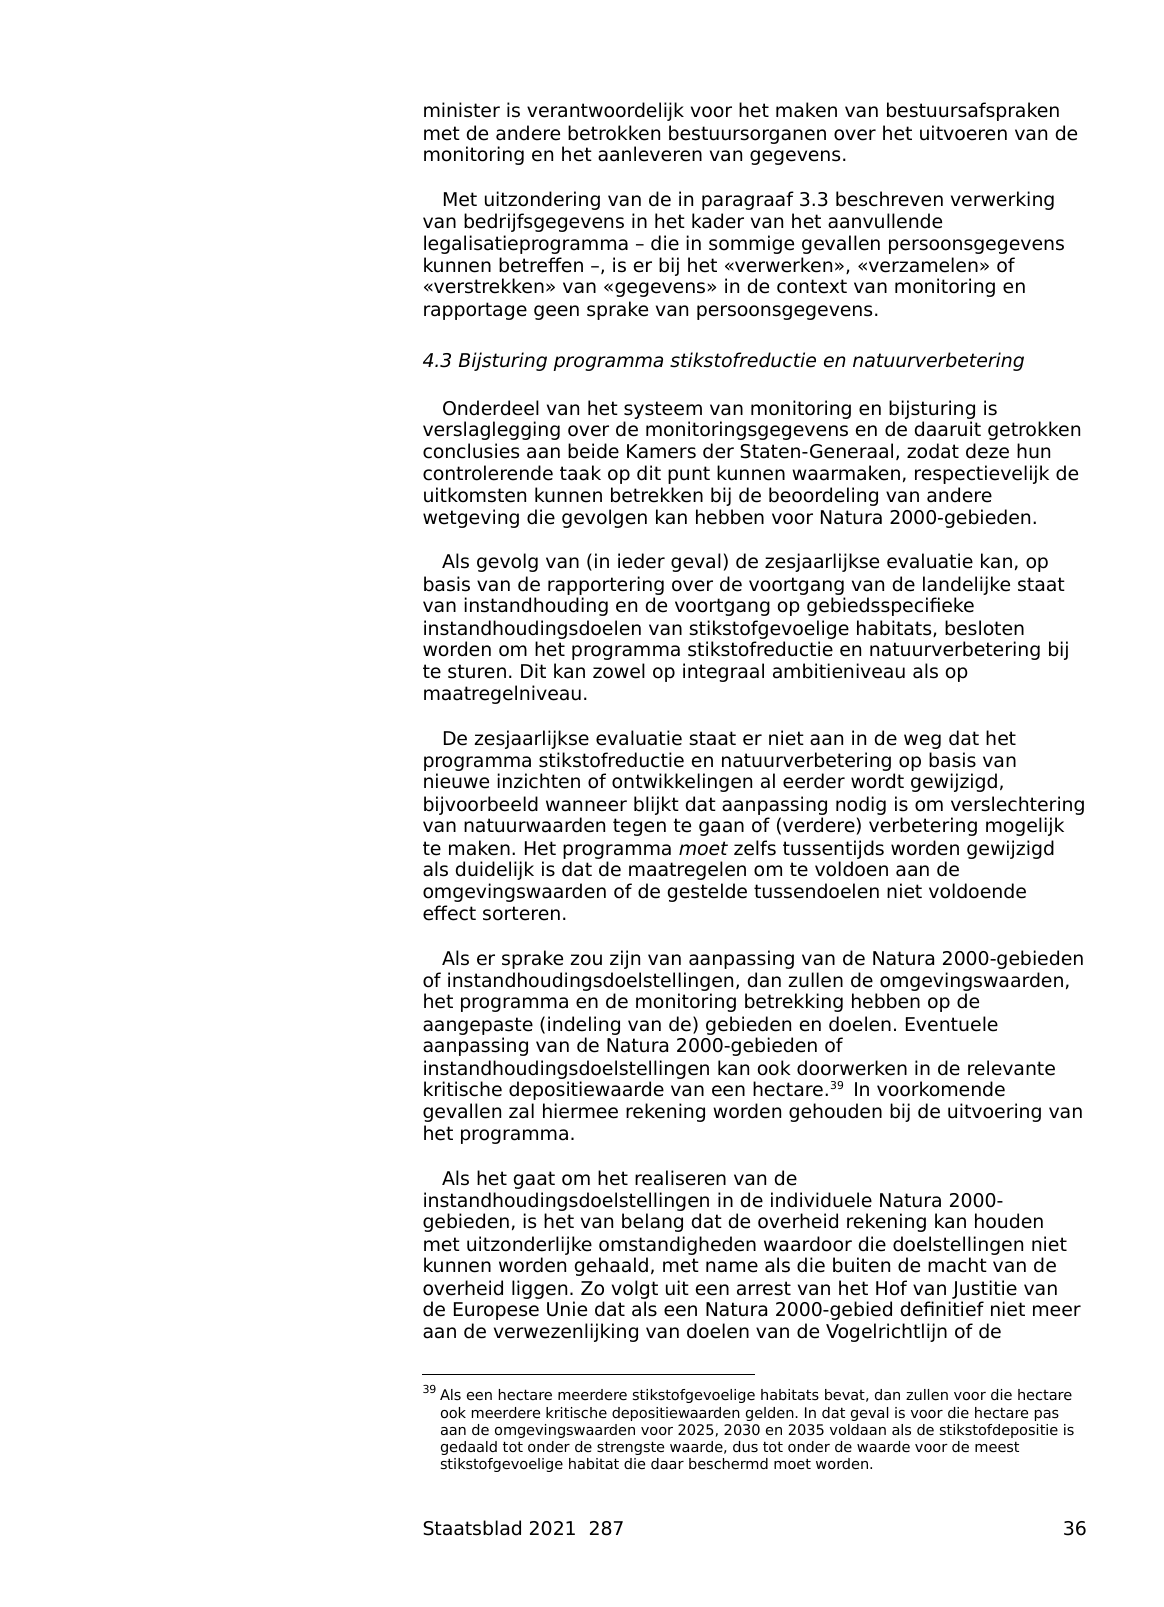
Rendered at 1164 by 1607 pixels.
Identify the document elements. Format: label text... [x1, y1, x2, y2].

subtitle 4.3 Bijsturing programma stikstofreductie en natuurverbetering [422, 350, 1087, 372]
text Als het gaat om het realiseren van de instandhoudingsdoelstellingen in de individuele Natura 2000-gebieden, is het van belang dat de overheid rekening kan houden met uitzonderlijke omstandigheden waardoor die doelstellingen niet kunnen worden gehaald, met name als die buiten de macht van de overheid liggen. Zo volgt uit een arrest van het Hof van Justitie van de Europese Unie dat als een Natura 2000-gebied definitief niet meer aan de verwezenlijking van doelen van de Vogelrichtlijn of de [422, 1167, 1087, 1343]
text Onderdeel van het systeem van monitoring en bijsturing is verslaglegging over de monitoringsgegevens en de daaruit getrokken conclusies aan beide Kamers der Staten-Generaal, zodat deze hun controlerende taak op dit punt kunnen waarmaken, respectievelijk de uitkomsten kunnen betrekken bij de beoordeling van andere wetgeving die gevolgen kan hebben voor Natura 2000-gebieden. [422, 397, 1087, 529]
text Als er sprake zou zijn van aanpassing van de Natura 2000-gebieden of instandhoudingsdoelstellingen, dan zullen de omgevingswaarden, het programma en de monitoring betrekking hebben op de aangepaste (indeling van de) gebieden en doelen. Eventuele aanpassing van de Natura 2000-gebieden of instandhoudingsdoelstellingen kan ook doorwerken in de relevante kritische depositiewaarde van een hectare. In voorkomende gevallen zal hiermee rekening worden gehouden bij de uitvoering van het programma. [422, 947, 1087, 1145]
text minister is verantwoordelijk voor het maken van bestuursafspraken met de andere betrokken bestuursorganen over het uitvoeren van de monitoring en het aanleveren van gegevens. [422, 100, 1087, 166]
text Als een hectare meerdere stikstofgevoelige habitats bevat, dan zullen voor die hectare ook meerdere kritische depositiewaarden gelden. In dat geval is voor die hectare pas aan de omgevingswaarden voor 2025, 2030 en 2035 voldaan als de stikstofdepositie is gedaald tot onder de strengste waarde, dus tot onder de waarde voor de meest stikstofgevoelige habitat die daar beschermd moet worden. [422, 1383, 1087, 1473]
text De zesjaarlijkse evaluatie staat er niet aan in de weg dat het programma stikstofreductie en natuurverbetering op basis van nieuwe inzichten of ontwikkelingen al eerder wordt gewijzigd, bijvoorbeeld wanneer blijkt dat aanpassing nodig is om verslechtering van natuurwaarden tegen te gaan of (verdere) verbetering mogelijk te maken. Het programma moet zelfs tussentijds worden gewijzigd als duidelijk is dat de maatregelen om te voldoen aan de omgevingswaarden of de gestelde tussendoelen niet voldoende effect sorteren. [422, 727, 1087, 925]
text Als gevolg van (in ieder geval) de zesjaarlijkse evaluatie kan, op basis van de rapportering over de voortgang van de landelijke staat van instandhouding en de voortgang op gebiedsspecifieke instandhoudingsdoelen van stikstofgevoelige habitats, besloten worden om het programma stikstofreductie en natuurverbetering bij te sturen. Dit kan zowel op integraal ambitieniveau als op maatregelniveau. [422, 551, 1087, 705]
text Met uitzondering van de in paragraaf 3.3 beschreven verwerking van bedrijfsgegevens in het kader van het aanvullende legalisatieprogramma – die in sommige gevallen persoonsgegevens kunnen betreffen –, is er bij het «verwerken», «verzamelen» of «verstrekken» van «gegevens» in de context van monitoring en rapportage geen sprake van persoonsgegevens. [422, 188, 1087, 320]
